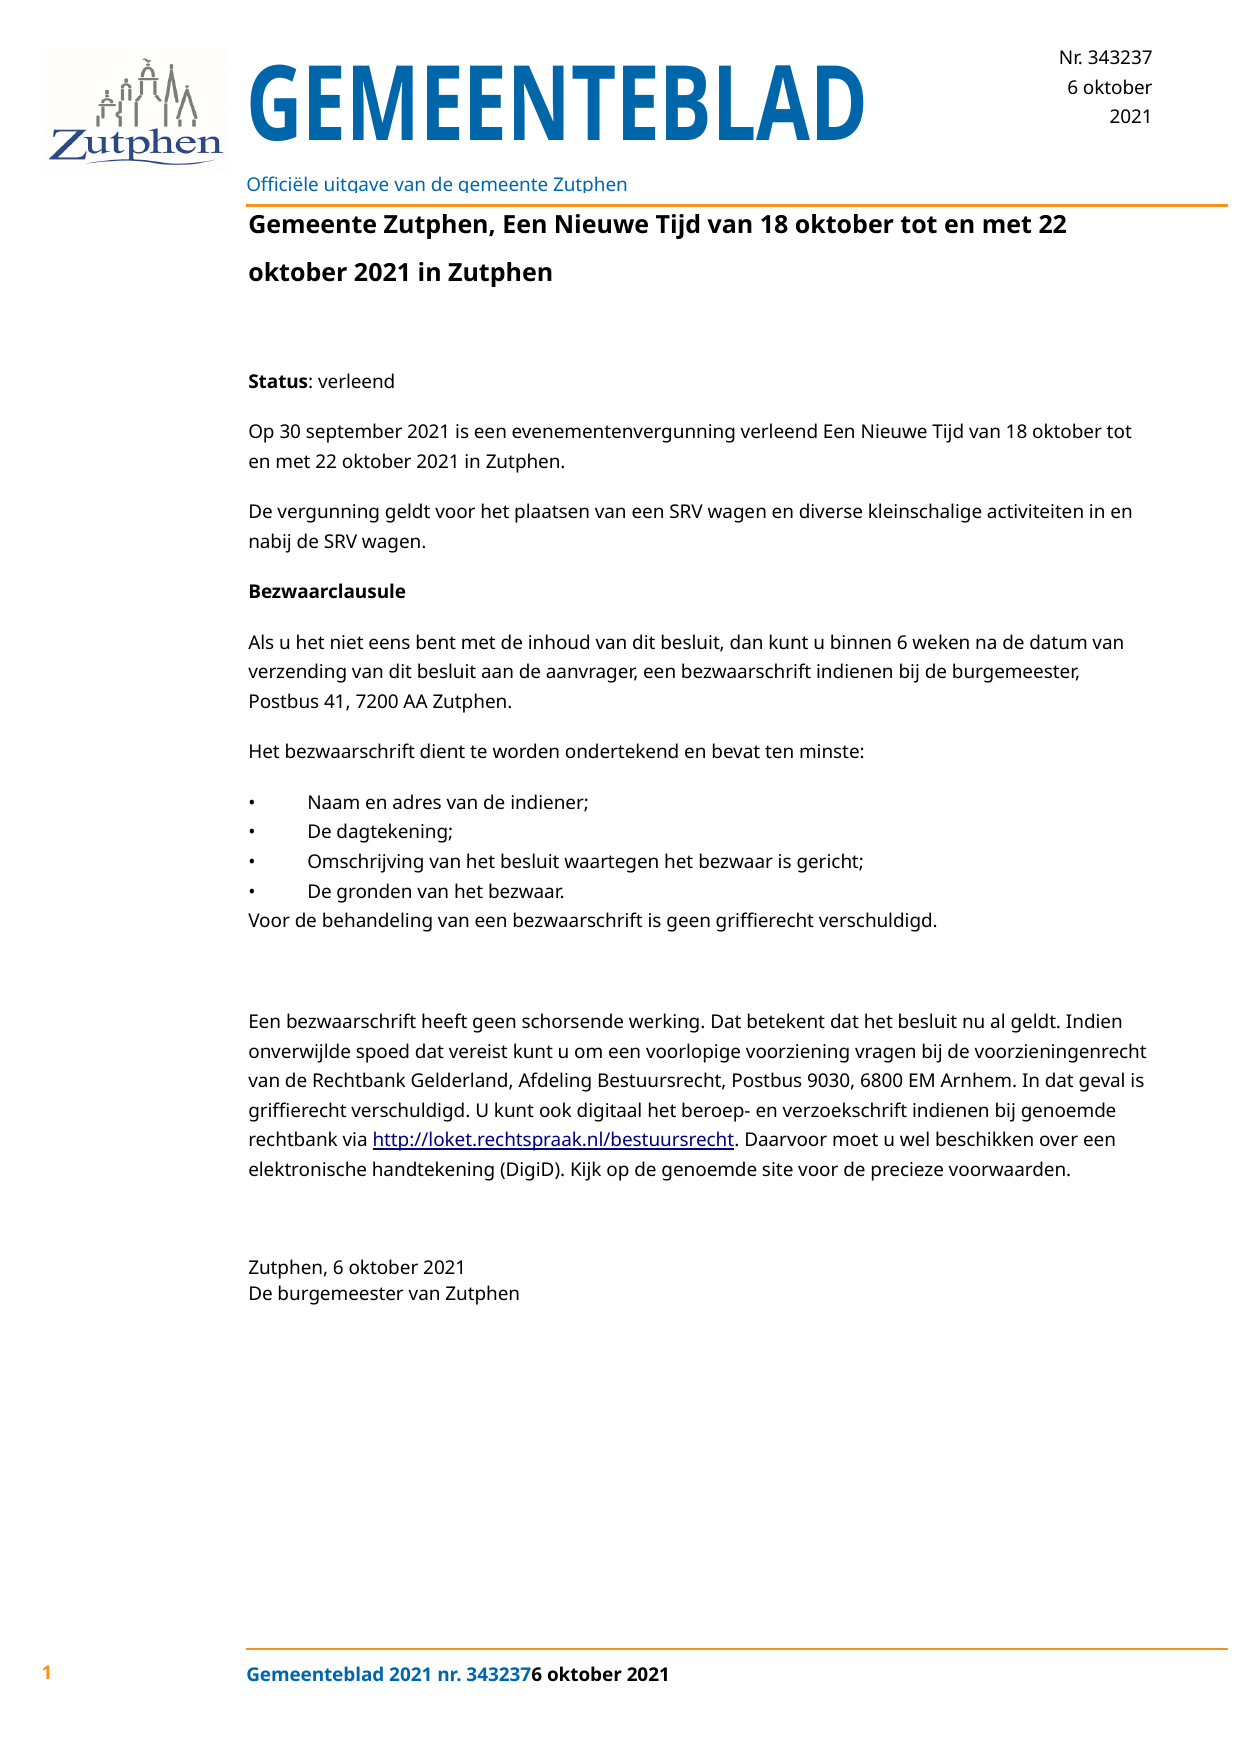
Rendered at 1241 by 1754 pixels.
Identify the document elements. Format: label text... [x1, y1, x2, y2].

text Een bezwaarschrift heeft geen schorsende werking. Dat betekent dat het besluit nu al geldt. Indien onverwijlde spoed dat vereist kunt u om een voorlopige voorziening vragen bij de voorzieningenrecht van de Rechtbank Gelderland, Afdeling Bestuursrecht, Postbus 9030, 6800 EM Arnhem. In dat geval is griffierecht verschuldigd. U kunt ook digitaal het beroep- en verzoekschrift indienen bij genoemde rechtbank via http://loket.rechtspraak.nl/bestuursrecht. Daarvoor moet u wel beschikken over een elektronische handtekening (DigiD). Kijk op de genoemde site voor de precieze voorwaarden. [248, 1008, 1152, 1182]
picture [41, 47, 231, 172]
text Bezwaarclausule [248, 579, 1152, 604]
text Gemeente Zutphen, Een Nieuwe Tijd van 18 oktober tot en met 22 oktober 2021 in Zutphen [248, 207, 1152, 288]
text De burgemeester van Zutphen [248, 1280, 1152, 1306]
text Status: verleend [248, 368, 1152, 394]
text Als u het niet eens bent met de inhoud van dit besluit, dan kunt u binnen 6 weken na de datum van verzending van dit besluit aan de aanvrager, een bezwaarschrift indienen bij de burgemeester, Postbus 41, 7200 AA Zutphen. [248, 629, 1152, 714]
list De dagtekening; [248, 819, 1152, 844]
list Omschrijving van het besluit waartegen het bezwaar is gericht; [248, 848, 1152, 874]
text Voor de behandeling van een bezwaarschrift is geen griffierecht verschuldigd. [248, 907, 1152, 933]
text Op 30 september 2021 is een evenementenvergunning verleend Een Nieuwe Tijd van 18 oktober tot en met 22 oktober 2021 in Zutphen. [248, 419, 1152, 474]
list Naam en adres van de indiener; [248, 789, 1152, 815]
list De gronden van het bezwaar. [248, 878, 1152, 904]
text Het bezwaarschrift dient te worden ondertekend en bevat ten minste: [248, 739, 1152, 764]
text De vergunning geldt voor het plaatsen van een SRV wagen en diverse kleinschalige activiteiten in en nabij de SRV wagen. [248, 499, 1152, 554]
text Zutphen, 6 oktober 2021 [248, 1254, 1152, 1280]
